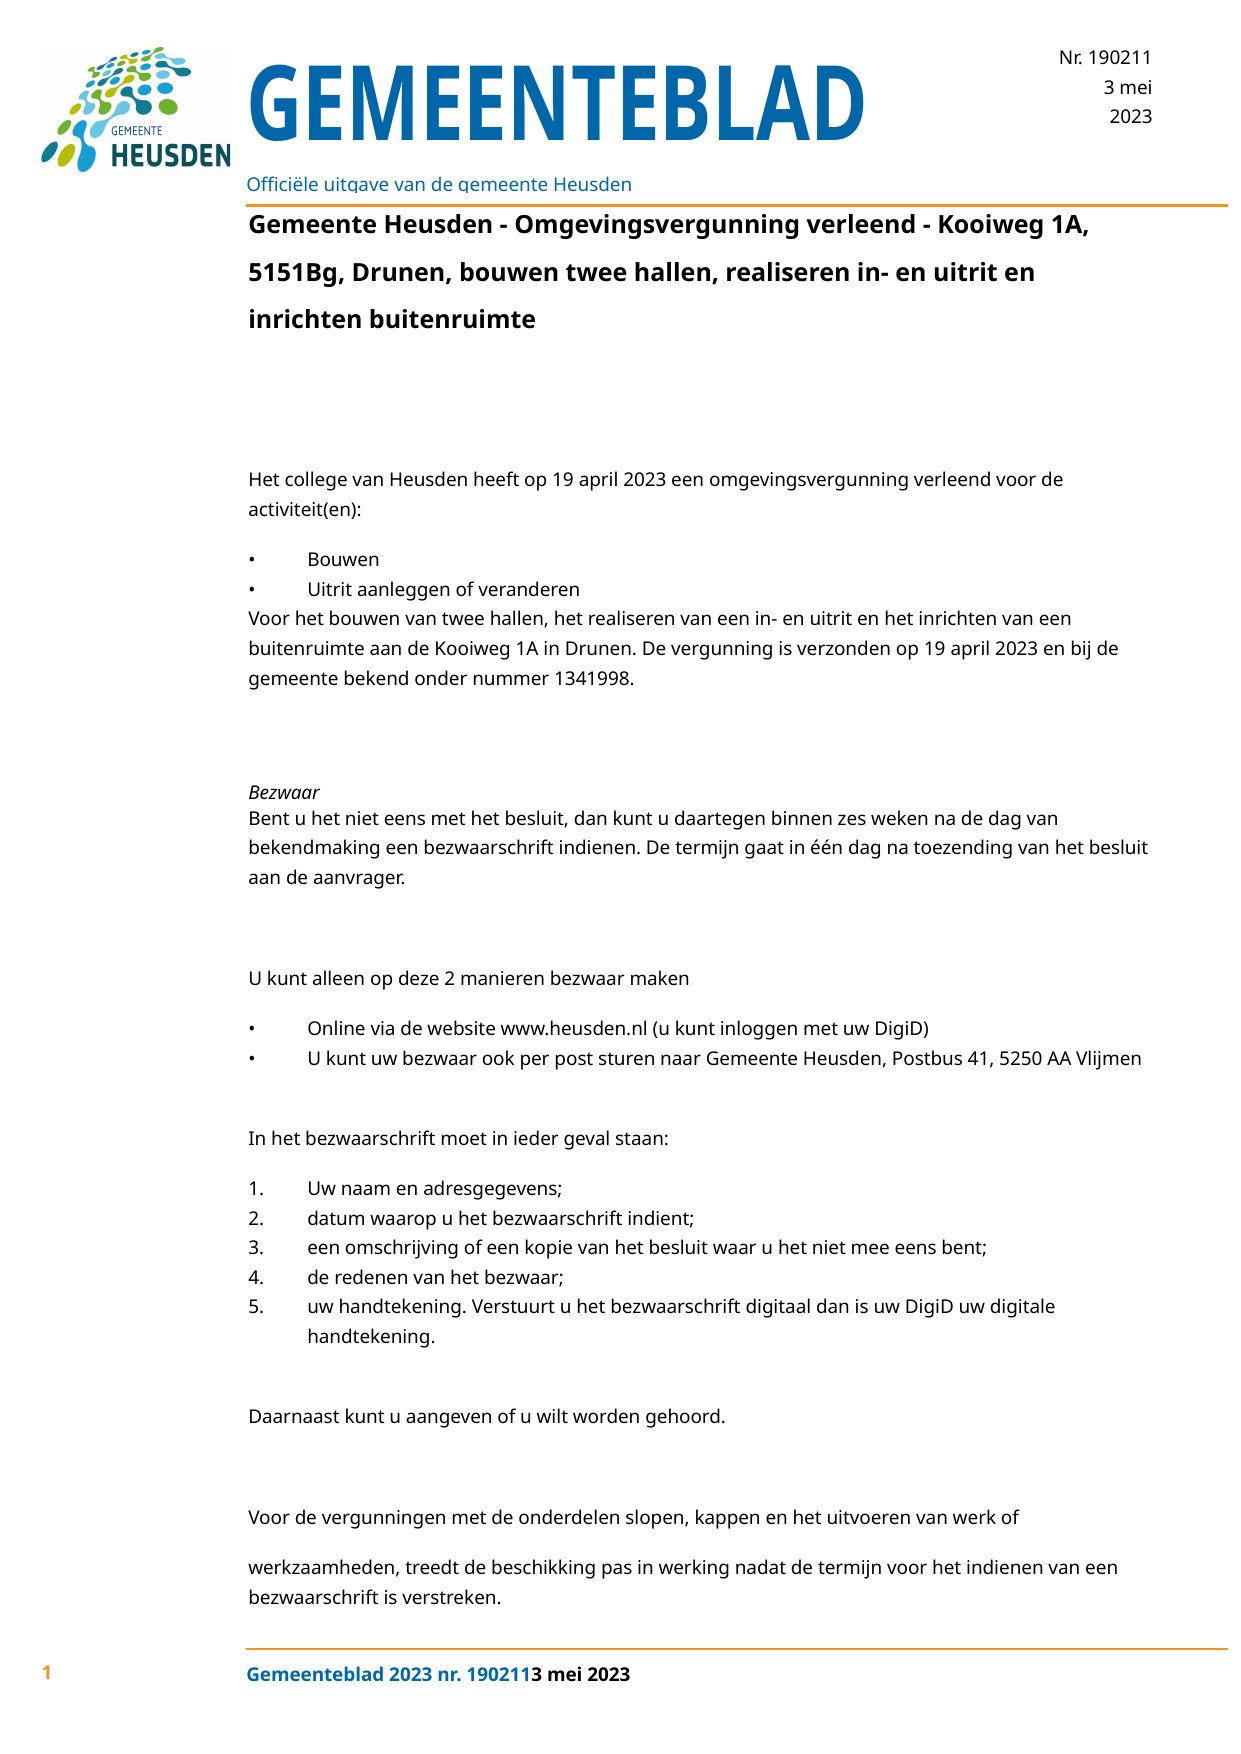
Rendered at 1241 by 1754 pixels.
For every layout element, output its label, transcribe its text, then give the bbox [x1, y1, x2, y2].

list U kunt uw bezwaar ook per post sturen naar Gemeente Heusden, Postbus 41, 5250 AA Vlijmen [248, 1045, 1152, 1071]
text werkzaamheden, treedt de beschikking pas in werking nadat de termijn voor het indienen van een bezwaarschrift is verstreken. [248, 1554, 1152, 1610]
list uw handtekening. Verstuurt u het bezwaarschrift digitaal dan is uw DigiD uw digitale handtekening. [248, 1293, 1152, 1349]
list een omschrijving of een kopie van het besluit waar u het niet mee eens bent; [248, 1234, 1152, 1260]
text Het college van Heusden heeft op 19 april 2023 een omgevingsvergunning verleend voor de activiteit(en): [248, 466, 1152, 522]
text Voor het bouwen van twee hallen, het realiseren van een in- en uitrit en het inrichten van een buitenruimte aan de Kooiweg 1A in Drunen. De vergunning is verzonden op 19 april 2023 en bij de gemeente bekend onder nummer 1341998. [248, 606, 1152, 690]
list Online via de website www.heusden.nl (u kunt inloggen met uw DigiD) [248, 1015, 1152, 1041]
text In het bezwaarschrift moet in ieder geval staan: [248, 1125, 1152, 1151]
list Uitrit aanleggen of veranderen [248, 576, 1152, 602]
picture [41, 47, 231, 172]
list Bouwen [248, 546, 1152, 572]
list datum waarop u het bezwaarschrift indient; [248, 1205, 1152, 1231]
text Bent u het niet eens met het besluit, dan kunt u daartegen binnen zes weken na de dag van bekendmaking een bezwaarschrift indienen. De termijn gaat in één dag na toezending van het besluit aan de aanvrager. [248, 805, 1152, 890]
text Voor de vergunningen met de onderdelen slopen, kappen en het uitvoeren van werk of [248, 1504, 1152, 1530]
text U kunt alleen op deze 2 manieren bezwaar maken [248, 965, 1152, 991]
list Uw naam en adresgegevens; [248, 1175, 1152, 1201]
text Daarnaast kunt u aangeven of u wilt worden gehoord. [248, 1403, 1152, 1429]
text Bezwaar [248, 779, 1152, 805]
text Gemeente Heusden - Omgevingsvergunning verleend - Kooiweg 1A, 5151Bg, Drunen, bouwen twee hallen, realiseren in- en uitrit en inrichten buitenruimte [248, 207, 1152, 336]
list de redenen van het bezwaar; [248, 1264, 1152, 1290]
